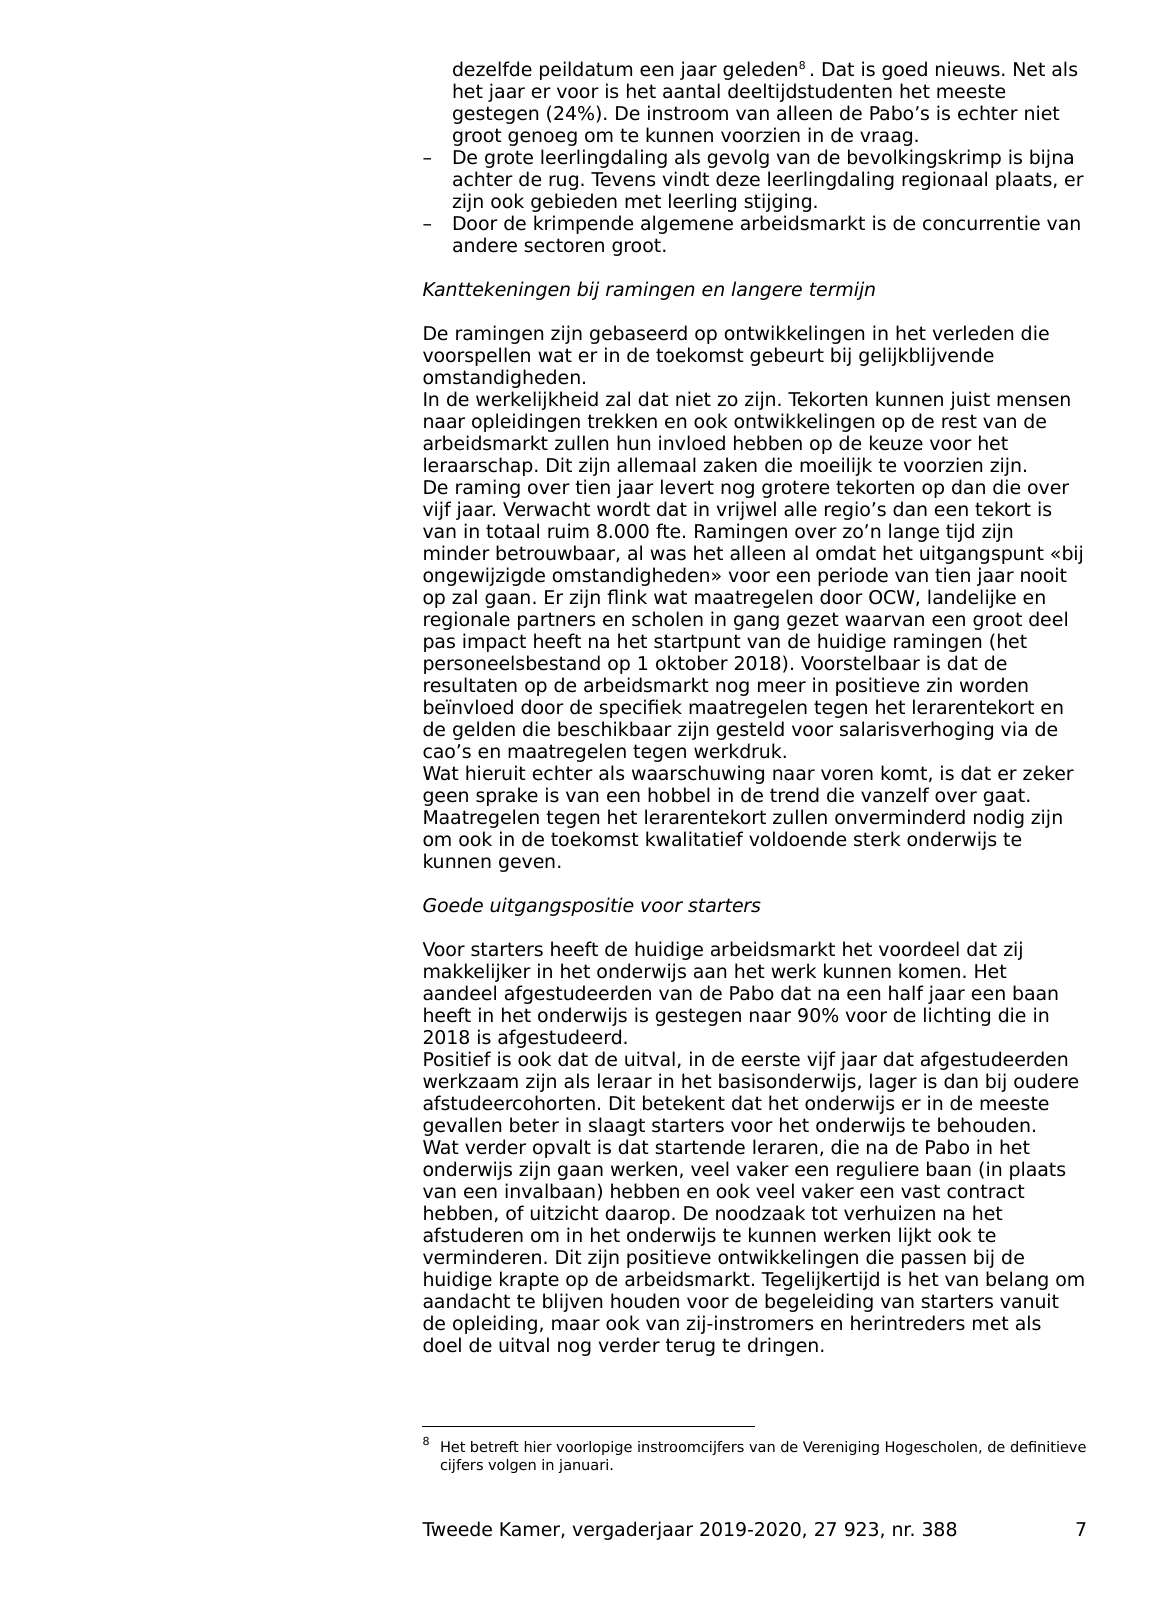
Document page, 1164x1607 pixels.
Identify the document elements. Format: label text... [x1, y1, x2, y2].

text De raming over tien jaar levert nog grotere tekorten op dan die over vijf jaar. Verwacht wordt dat in vrijwel alle regio’s dan een tekort is van in totaal ruim 8.000 fte. Ramingen over zo’n lange tijd zijn minder betrouwbaar, al was het alleen al omdat het uitgangspunt «bij ongewijzigde omstandigheden» voor een periode van tien jaar nooit op zal gaan. Er zijn flink wat maatregelen door OCW, landelijke en regionale partners en scholen in gang gezet waarvan een groot deel pas impact heeft na het startpunt van de huidige ramingen (het personeelsbestand op 1 oktober 2018). Voorstelbaar is dat de resultaten op de arbeidsmarkt nog meer in positieve zin worden beïnvloed door de specifiek maatregelen tegen het lerarentekort en de gelden die beschikbaar zijn gesteld voor salarisverhoging via de cao’s en maatregelen tegen werkdruk. [422, 477, 1087, 763]
subtitle Goede uitgangspositie voor starters [422, 895, 1087, 917]
text Wat verder opvalt is dat startende leraren, die na de Pabo in het onderwijs zijn gaan werken, veel vaker een reguliere baan (in plaats van een invalbaan) hebben en ook veel vaker een vast contract hebben, of uitzicht daarop. De noodzaak tot verhuizen na het afstuderen om in het onderwijs te kunnen werken lijkt ook te verminderen. Dit zijn positieve ontwikkelingen die passen bij de huidige krapte op de arbeidsmarkt. Tegelijkertijd is het van belang om aandacht te blijven houden voor de begeleiding van starters vanuit de opleiding, maar ook van zij-instromers en herintreders met als doel de uitval nog verder terug te dringen. [422, 1137, 1087, 1357]
text In de werkelijkheid zal dat niet zo zijn. Tekorten kunnen juist mensen naar opleidingen trekken en ook ontwikkelingen op de rest van de arbeidsmarkt zullen hun invloed hebben op de keuze voor het leraarschap. Dit zijn allemaal zaken die moeilijk te voorzien zijn. [422, 389, 1087, 477]
text Positief is ook dat de uitval, in de eerste vijf jaar dat afgestudeerden werkzaam zijn als leraar in het basisonderwijs, lager is dan bij oudere afstudeercohorten. Dit betekent dat het onderwijs er in de meeste gevallen beter in slaagt starters voor het onderwijs te behouden. [422, 1049, 1087, 1137]
text dezelfde peildatum een jaar geleden. Dat is goed nieuws. Net als het jaar er voor is het aantal deeltijdstudenten het meeste gestegen (24%). De instroom van alleen de Pabo’s is echter niet groot genoeg om te kunnen voorzien in de vraag. [422, 59, 1087, 147]
text – De grote leerlingdaling als gevolg van de bevolkingskrimp is bijna achter de rug. Tevens vindt deze leerlingdaling regionaal plaats, er zijn ook gebieden met leerling stijging. [422, 147, 1087, 213]
subtitle Kanttekeningen bij ramingen en langere termijn [422, 279, 1087, 301]
text Wat hieruit echter als waarschuwing naar voren komt, is dat er zeker geen sprake is van een hobbel in de trend die vanzelf over gaat. Maatregelen tegen het lerarentekort zullen onverminderd nodig zijn om ook in de toekomst kwalitatief voldoende sterk onderwijs te kunnen geven. [422, 763, 1087, 873]
text De ramingen zijn gebaseerd op ontwikkelingen in het verleden die voorspellen wat er in de toekomst gebeurt bij gelijkblijvende omstandigheden. [422, 323, 1087, 389]
text Voor starters heeft de huidige arbeidsmarkt het voordeel dat zij makkelijker in het onderwijs aan het werk kunnen komen. Het aandeel afgestudeerden van de Pabo dat na een half jaar een baan heeft in het onderwijs is gestegen naar 90% voor de lichting die in 2018 is afgestudeerd. [422, 939, 1087, 1049]
text – Door de krimpende algemene arbeidsmarkt is de concurrentie van andere sectoren groot. [422, 213, 1087, 257]
text Het betreft hier voorlopige instroomcijfers van de Vereniging Hogescholen, de definitieve cijfers volgen in januari. [422, 1435, 1087, 1474]
